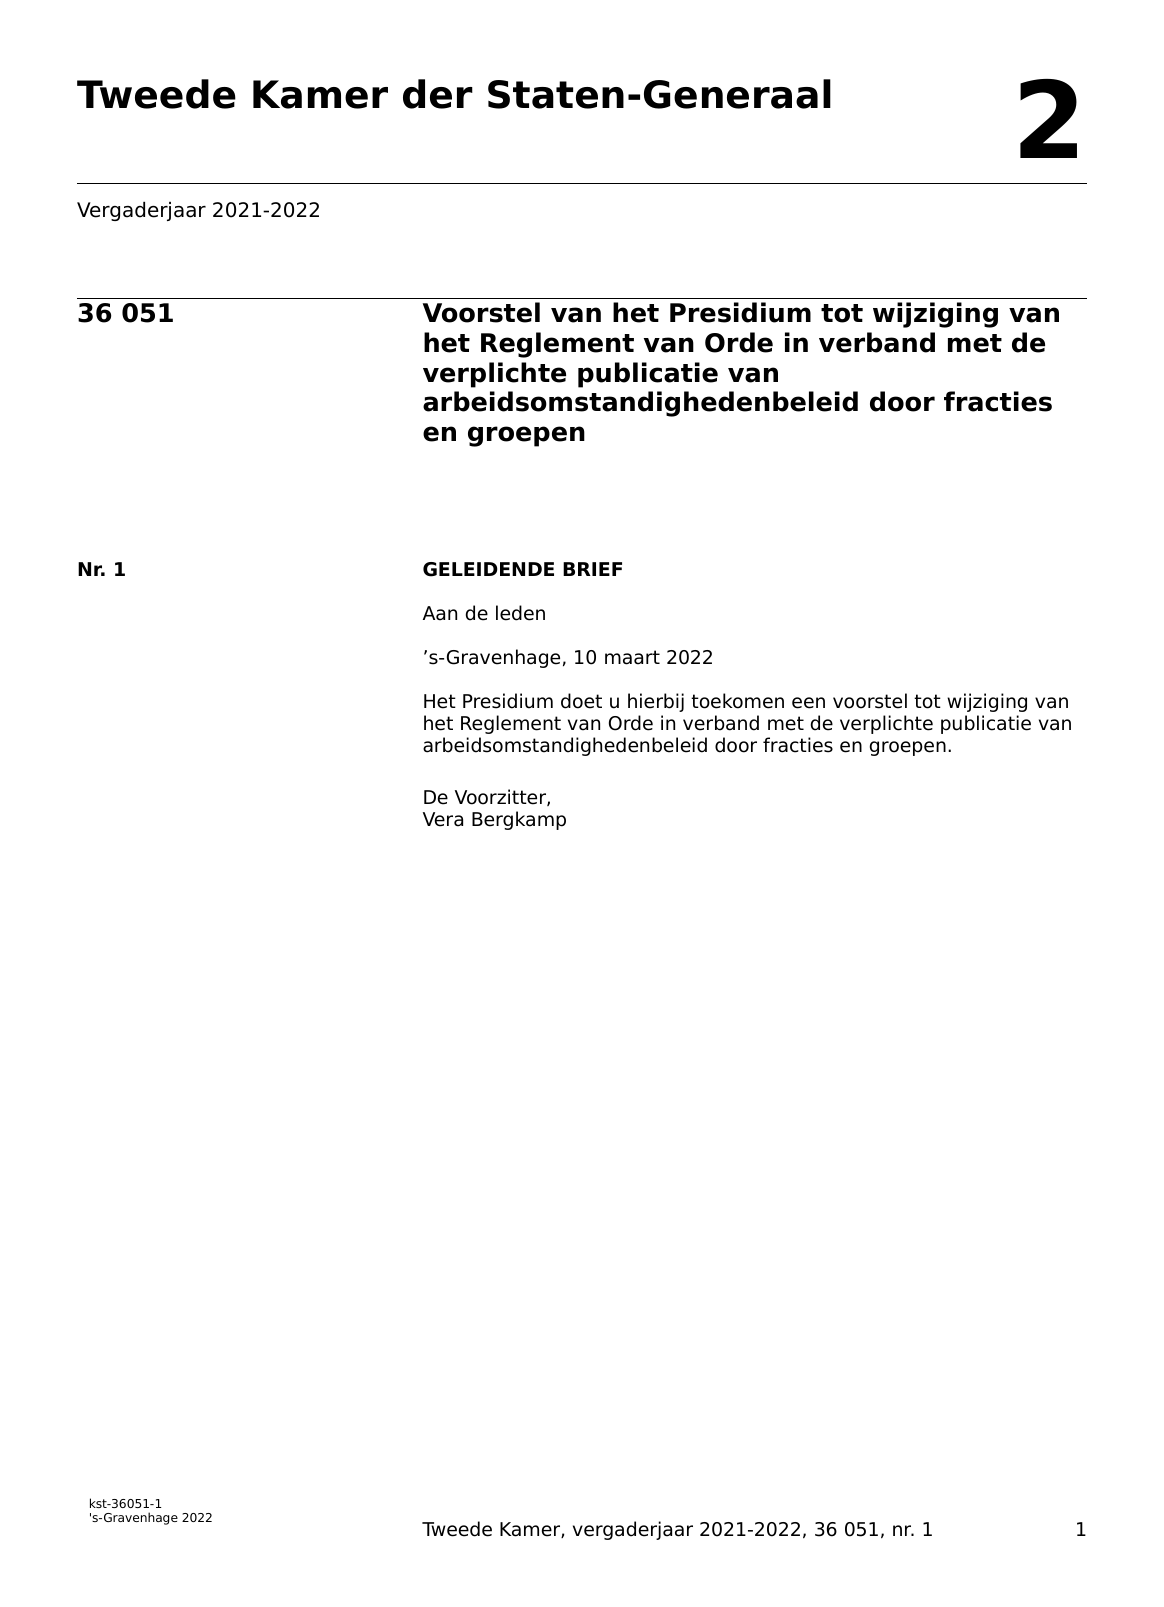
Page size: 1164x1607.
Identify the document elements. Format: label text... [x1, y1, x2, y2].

text 's-Gravenhage 2022 [88, 1511, 323, 1525]
text Aan de leden [422, 603, 1087, 624]
subtitle 36 051 Voorstel van het Presidium tot wijziging van het Reglement van Orde in verband met de verplichte publicatie van arbeidsomstandighedenbeleid door fracties en groepen [77, 299, 1087, 447]
text Het Presidium doet u hierbij toekomen een voorstel tot wijziging van het Reglement van Orde in verband met de verplichte publicatie van arbeidsomstandighedenbeleid door fracties en groepen. [422, 691, 1087, 757]
text ’s-Gravenhage, 10 maart 2022 [422, 647, 1087, 669]
text kst-36051-1 [88, 1497, 323, 1511]
table_header 2 [886, 59, 1087, 183]
table_cell Vergaderjaar 2021-2022 [77, 184, 1087, 298]
table_header Tweede Kamer der Staten-Generaal [77, 59, 886, 183]
subtitle Nr. 1 GELEIDENDE BRIEF [77, 558, 1087, 580]
text De Voorzitter, Vera Bergkamp [422, 787, 1087, 831]
